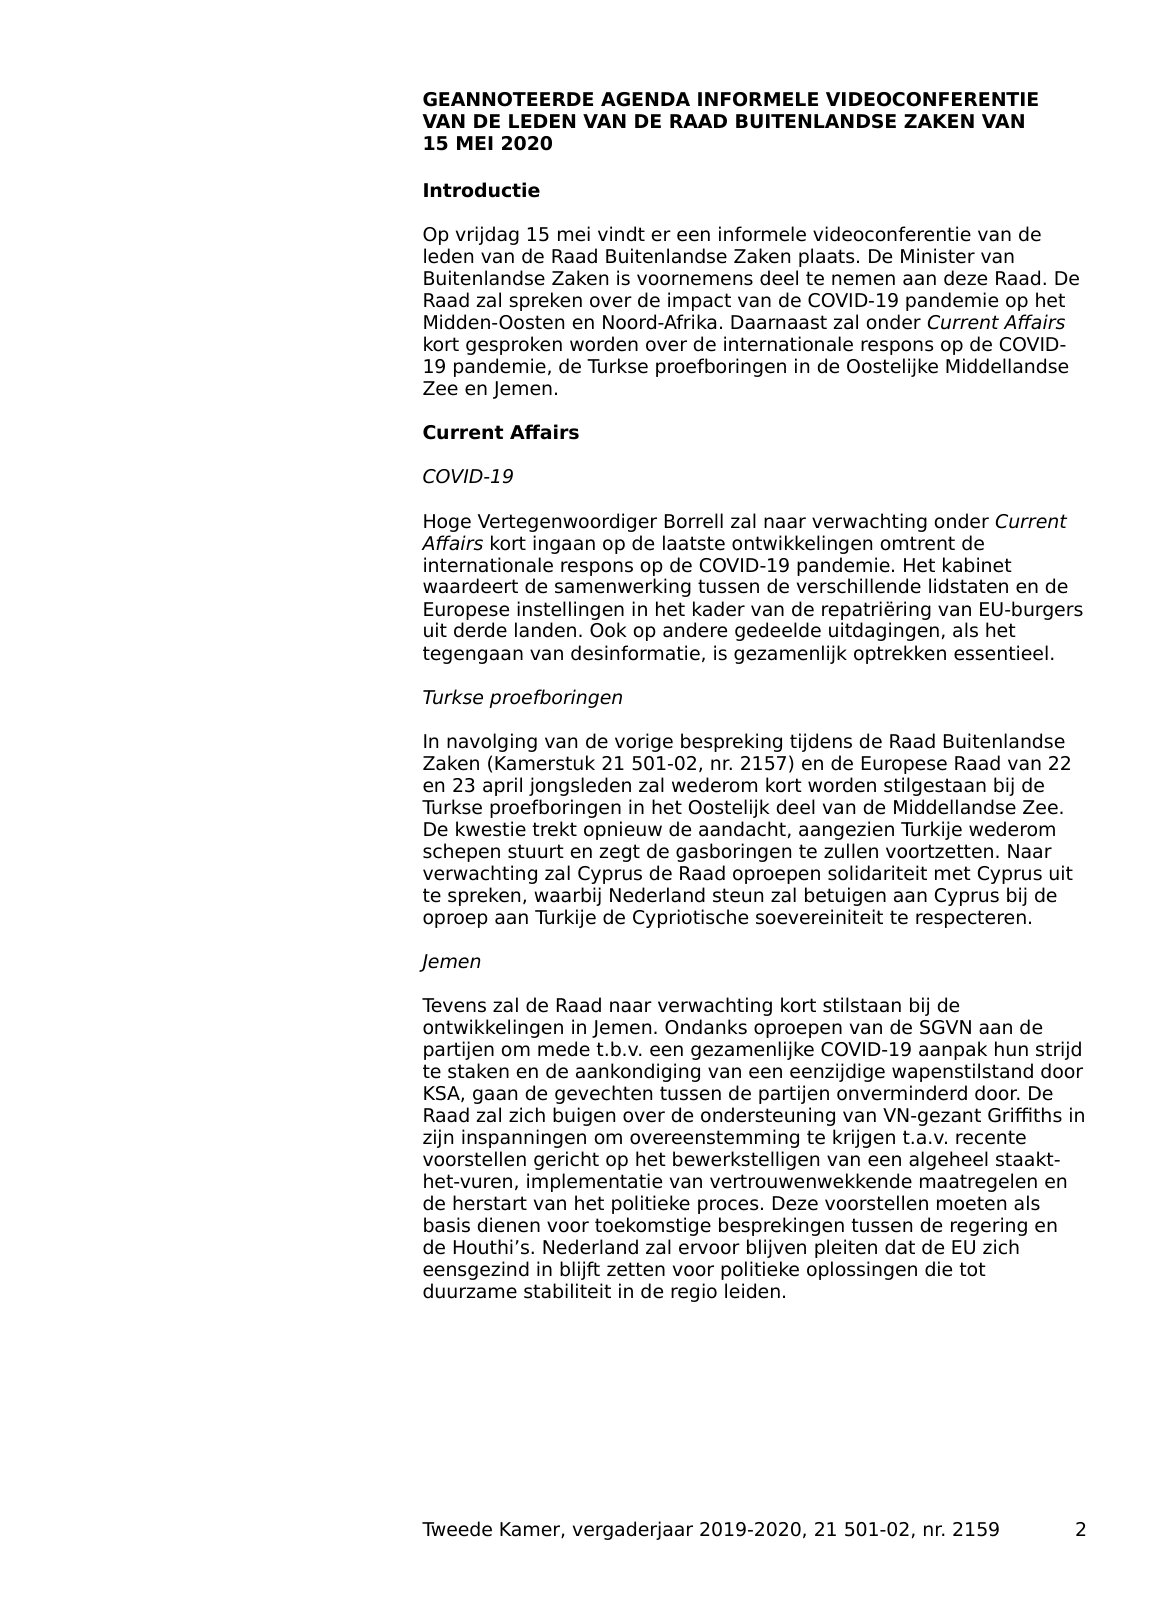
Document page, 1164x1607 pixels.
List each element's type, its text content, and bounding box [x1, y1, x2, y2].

subtitle Current Affairs [422, 422, 1087, 444]
text Hoge Vertegenwoordiger Borrell zal naar verwachting onder Current Affairs kort ingaan op de laatste ontwikkelingen omtrent de internationale respons op de COVID-19 pandemie. Het kabinet waardeert de samenwerking tussen de verschillende lidstaten en de Europese instellingen in het kader van de repatriëring van EU-burgers uit derde landen. Ook op andere gedeelde uitdagingen, als het tegengaan van desinformatie, is gezamenlijk optrekken essentieel. [422, 511, 1087, 664]
subtitle Introductie [422, 180, 1087, 202]
subtitle Jemen [422, 951, 1087, 973]
subtitle Turkse proefboringen [422, 687, 1087, 708]
text Tevens zal de Raad naar verwachting kort stilstaan bij de ontwikkelingen in Jemen. Ondanks oproepen van de SGVN aan de partijen om mede t.b.v. een gezamenlijke COVID-19 aanpak hun strijd te staken en de aankondiging van een eenzijdige wapenstilstand door KSA, gaan de gevechten tussen de partijen onverminderd door. De Raad zal zich buigen over de ondersteuning van VN-gezant Griffiths in zijn inspanningen om overeenstemming te krijgen t.a.v. recente voorstellen gericht op het bewerkstelligen van een algeheel staakt-het-vuren, implementatie van vertrouwenwekkende maatregelen en de herstart van het politieke proces. Deze voorstellen moeten als basis dienen voor toekomstige besprekingen tussen de regering en de Houthi’s. Nederland zal ervoor blijven pleiten dat de EU zich eensgezind in blijft zetten voor politieke oplossingen die tot duurzame stabiliteit in de regio leiden. [422, 995, 1087, 1303]
subtitle GEANNOTEERDE AGENDA INFORMELE VIDEOCONFERENTIE VAN DE LEDEN VAN DE RAAD BUITENLANDSE ZAKEN VAN 15 MEI 2020 [422, 89, 1087, 155]
text In navolging van de vorige bespreking tijdens de Raad Buitenlandse Zaken (Kamerstuk 21 501-02, nr. 2157) en de Europese Raad van 22 en 23 april jongsleden zal wederom kort worden stilgestaan bij de Turkse proefboringen in het Oostelijk deel van de Middellandse Zee. De kwestie trekt opnieuw de aandacht, aangezien Turkije wederom schepen stuurt en zegt de gasboringen te zullen voortzetten. Naar verwachting zal Cyprus de Raad oproepen solidariteit met Cyprus uit te spreken, waarbij Nederland steun zal betuigen aan Cyprus bij de oproep aan Turkije de Cypriotische soevereiniteit te respecteren. [422, 731, 1087, 928]
subtitle COVID-19 [422, 466, 1087, 488]
text Op vrijdag 15 mei vindt er een informele videoconferentie van de leden van de Raad Buitenlandse Zaken plaats. De Minister van Buitenlandse Zaken is voornemens deel te nemen aan deze Raad. De Raad zal spreken over de impact van de COVID-19 pandemie op het Midden-Oosten en Noord-Afrika. Daarnaast zal onder Current Affairs kort gesproken worden over de internationale respons op de COVID-19 pandemie, de Turkse proefboringen in de Oostelijke Middellandse Zee en Jemen. [422, 224, 1087, 400]
